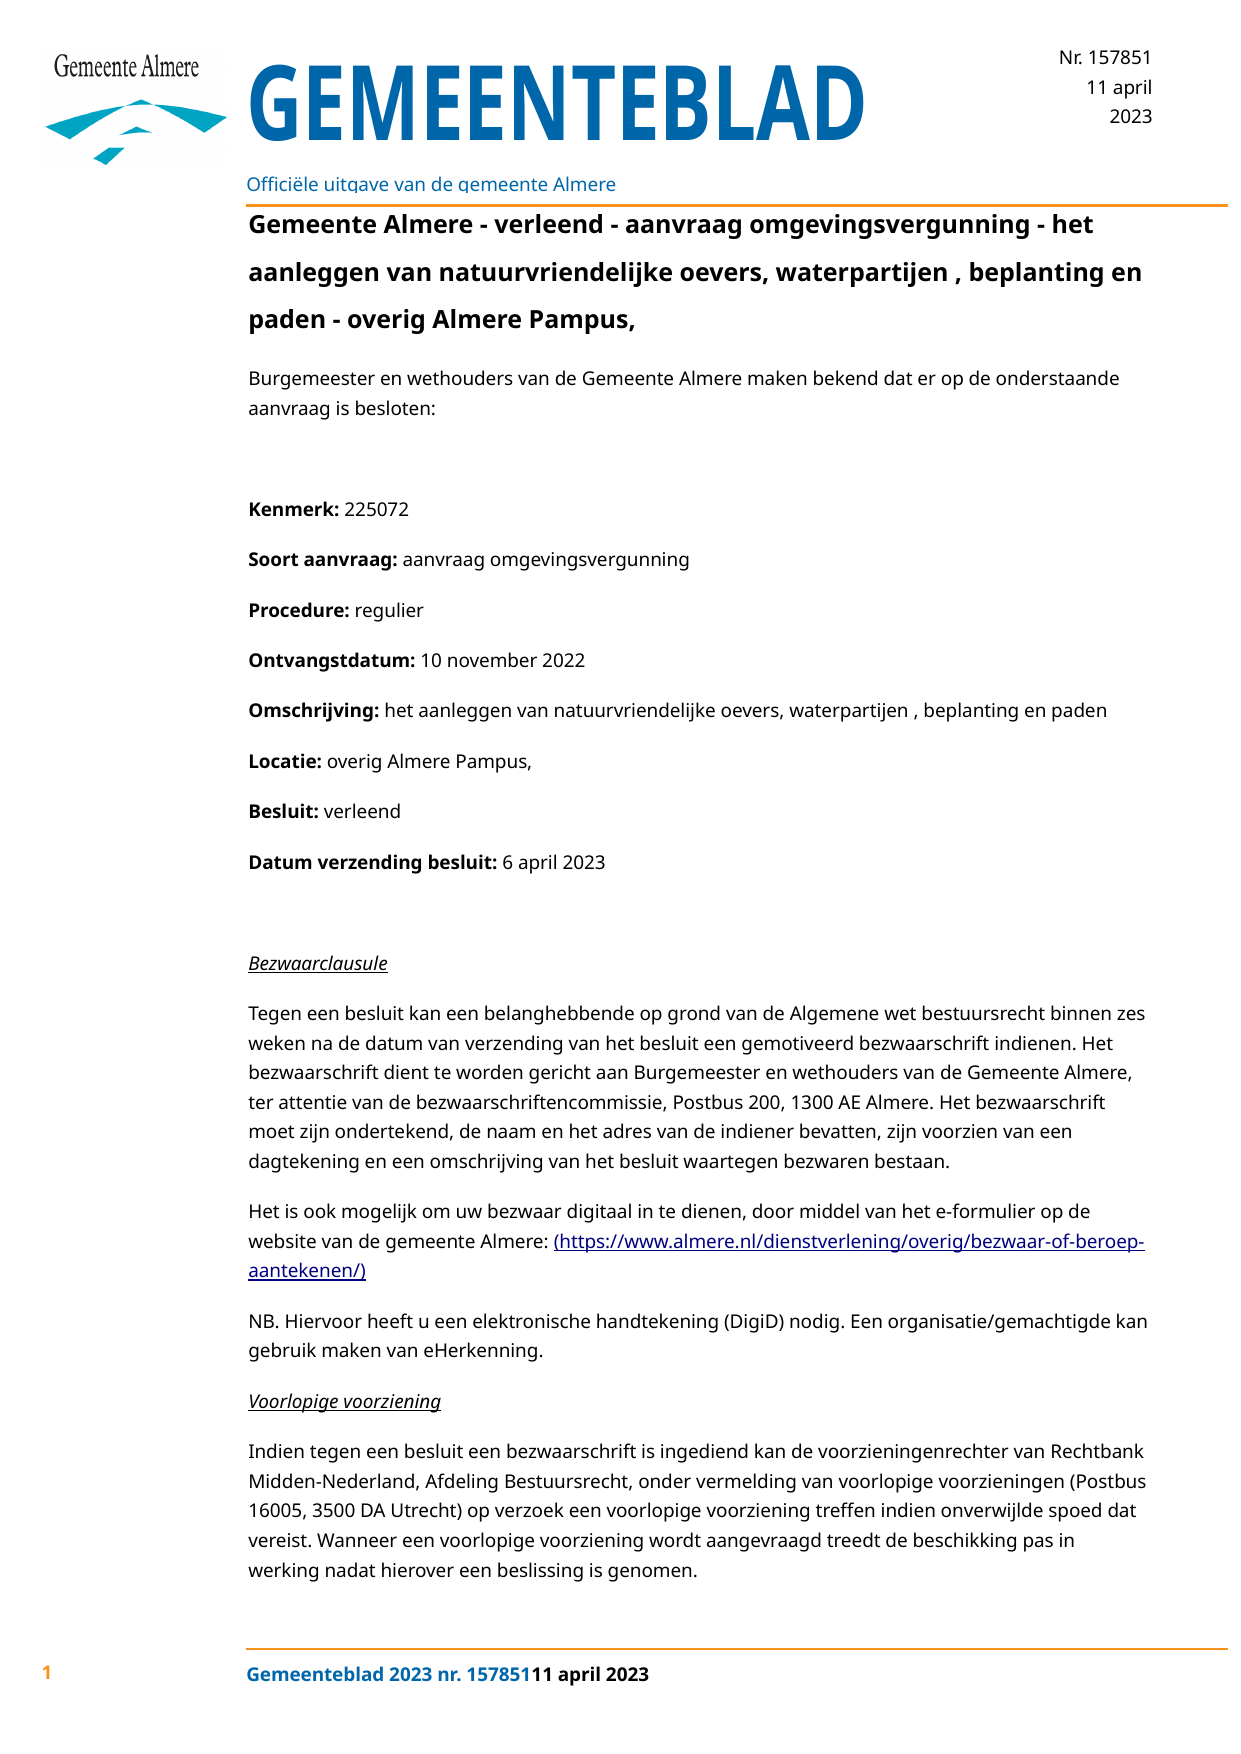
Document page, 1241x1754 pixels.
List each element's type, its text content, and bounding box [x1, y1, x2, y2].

text Indien tegen een besluit een bezwaarschrift is ingediend kan de voorzieningenrechter van Rechtbank Midden-Nederland, Afdeling Bestuursrecht, onder vermelding van voorlopige voorzieningen (Postbus 16005, 3500 DA Utrecht) op verzoek een voorlopige voorziening treffen indien onverwijlde spoed dat vereist. Wanneer een voorlopige voorziening wordt aangevraagd treedt de beschikking pas in werking nadat hierover een beslissing is genomen. [248, 1438, 1152, 1582]
text Locatie: overig Almere Pampus, [248, 748, 1152, 774]
text Tegen een besluit kan een belanghebbende op grond van de Algemene wet bestuursrecht binnen zes weken na de datum van verzending van het besluit een gemotiveerd bezwaarschrift indienen. Het bezwaarschrift dient te worden gericht aan Burgemeester en wethouders van de Gemeente Almere, ter attentie van de bezwaarschriftencommissie, Postbus 200, 1300 AE Almere. Het bezwaarschrift moet zijn ondertekend, de naam en het adres van de indiener bevatten, zijn voorzien van een dagtekening en een omschrijving van het besluit waartegen bezwaren bestaan. [248, 1000, 1152, 1174]
text Kenmerk: 225072 [248, 496, 1152, 522]
text Burgemeester en wethouders van de Gemeente Almere maken bekend dat er op de onderstaande aanvraag is besloten: [248, 366, 1152, 421]
text Het is ook mogelijk om uw bezwaar digitaal in te dienen, door middel van het e-formulier op de website van de gemeente Almere: (https://www.almere.nl/dienstverlening/overig/bezwaar-of-beroep-aantekenen/) [248, 1198, 1152, 1283]
text Soort aanvraag: aanvraag omgevingsvergunning [248, 546, 1152, 572]
text Gemeente Almere - verleend - aanvraag omgevingsvergunning - het aanleggen van natuurvriendelijke oevers, waterpartijen , beplanting en paden - overig Almere Pampus, [248, 207, 1152, 336]
text Ontvangstdatum: 10 november 2022 [248, 647, 1152, 673]
text Datum verzending besluit: 6 april 2023 [248, 849, 1152, 874]
picture [41, 47, 231, 172]
text Besluit: verleend [248, 798, 1152, 824]
text Voorlopige voorziening [248, 1388, 1152, 1414]
text Procedure: regulier [248, 597, 1152, 622]
text Omschrijving: het aanleggen van natuurvriendelijke oevers, waterpartijen , beplanting en paden [248, 698, 1152, 723]
text Bezwaarclausule [248, 950, 1152, 975]
text NB. Hiervoor heeft u een elektronische handtekening (DigiD) nodig. Een organisatie/gemachtigde kan gebruik maken van eHerkenning. [248, 1308, 1152, 1363]
